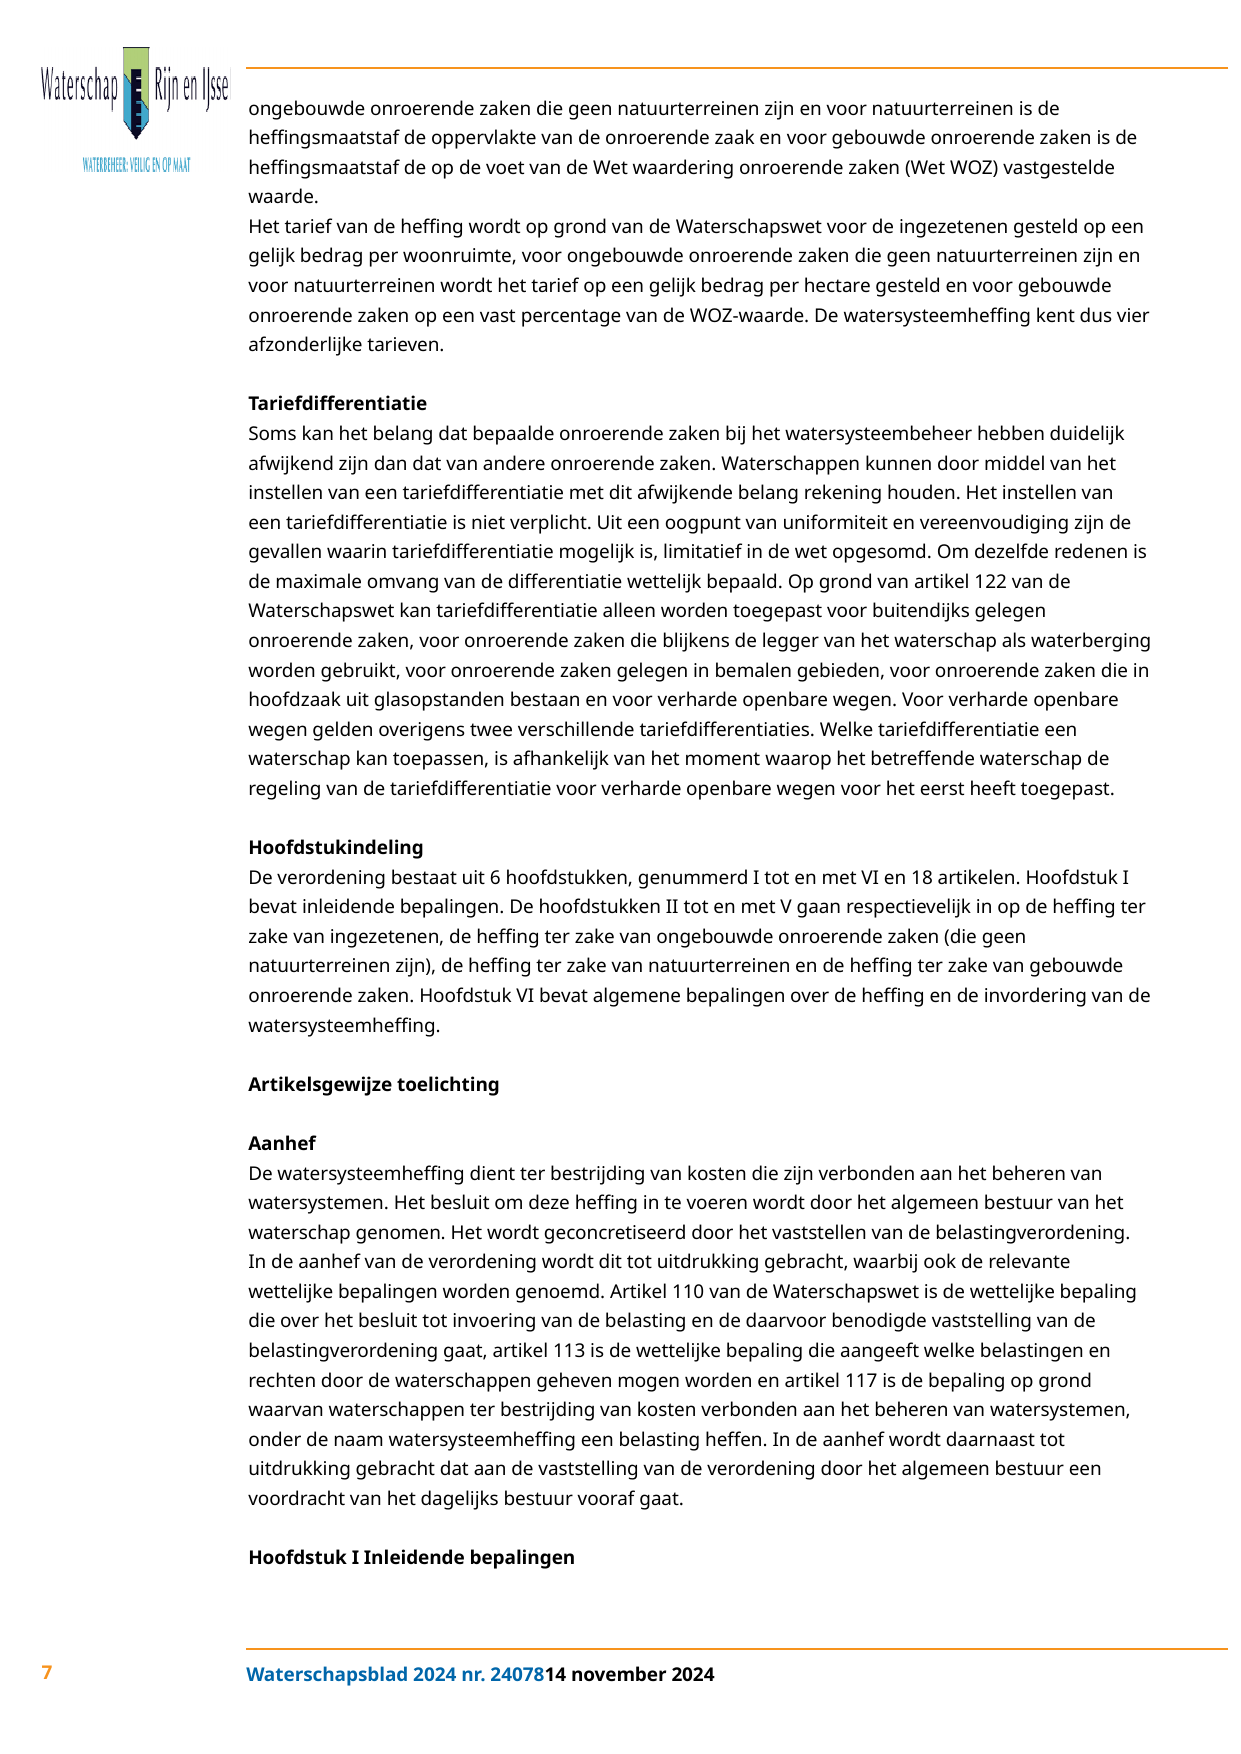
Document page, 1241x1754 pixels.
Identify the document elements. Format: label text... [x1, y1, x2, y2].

text Soms kan het belang dat bepaalde onroerende zaken bij het watersysteembeheer hebben duidelijk afwijkend zijn dan dat van andere onroerende zaken. Waterschappen kunnen door middel van het instellen van een tariefdifferentiatie met dit afwijkende belang rekening houden. Het instellen van een tariefdifferentiatie is niet verplicht. Uit een oogpunt van uniformiteit en vereenvoudiging zijn de gevallen waarin tariefdifferentiatie mogelijk is, limitatief in de wet opgesomd. Om dezelfde redenen is de maximale omvang van de differentiatie wettelijk bepaald. Op grond van artikel 122 van de Waterschapswet kan tariefdifferentiatie alleen worden toegepast voor buitendijks gelegen onroerende zaken, voor onroerende zaken die blijkens de legger van het waterschap als waterberging worden gebruikt, voor onroerende zaken gelegen in bemalen gebieden, voor onroerende zaken die in hoofdzaak uit glasopstanden bestaan en voor verharde openbare wegen. Voor verharde openbare wegen gelden overigens twee verschillende tariefdifferentiaties. Welke tariefdifferentiatie een waterschap kan toepassen, is afhankelijk van het moment waarop het betreffende waterschap de regeling van de tariefdifferentiatie voor verharde openbare wegen voor het eerst heeft toegepast. [248, 420, 1152, 801]
text Artikelsgewijze toelichting [248, 1071, 1152, 1097]
text Hoofdstuk I Inleidende bepalingen [248, 1544, 1152, 1570]
text ongebouwde onroerende zaken die geen natuurterreinen zijn en voor natuurterreinen is de heffingsmaatstaf de oppervlakte van de onroerende zaak en voor gebouwde onroerende zaken is de heffingsmaatstaf de op de voet van de Wet waardering onroerende zaken (Wet WOZ) vastgestelde waarde. [248, 95, 1152, 209]
text Het tarief van de heffing wordt op grond van de Waterschapswet voor de ingezetenen gesteld op een gelijk bedrag per woonruimte, voor ongebouwde onroerende zaken die geen natuurterreinen zijn en voor natuurterreinen wordt het tarief op een gelijk bedrag per hectare gesteld en voor gebouwde onroerende zaken op een vast percentage van de WOZ-waarde. De watersysteemheffing kent dus vier afzonderlijke tarieven. [248, 213, 1152, 357]
text De watersysteemheffing dient ter bestrijding van kosten die zijn verbonden aan het beheren van watersystemen. Het besluit om deze heffing in te voeren wordt door het algemeen bestuur van het waterschap genomen. Het wordt geconcretiseerd door het vaststellen van de belastingverordening. In de aanhef van de verordening wordt dit tot uitdrukking gebracht, waarbij ook de relevante wettelijke bepalingen worden genoemd. Artikel 110 van de Waterschapswet is de wettelijke bepaling die over het besluit tot invoering van de belasting en de daarvoor benodigde vaststelling van de belastingverordening gaat, artikel 113 is de wettelijke bepaling die aangeeft welke belastingen en rechten door de waterschappen geheven mogen worden en artikel 117 is de bepaling op grond waarvan waterschappen ter bestrijding van kosten verbonden aan het beheren van watersystemen, onder de naam watersysteemheffing een belasting heffen. In de aanhef wordt daarnaast tot uitdrukking gebracht dat aan de vaststelling van de verordening door het algemeen bestuur een voordracht van het dagelijks bestuur vooraf gaat. [248, 1160, 1152, 1511]
text Tariefdifferentiatie [248, 391, 1152, 416]
text De verordening bestaat uit 6 hoofdstukken, genummerd I tot en met VI en 18 artikelen. Hoofdstuk I bevat inleidende bepalingen. De hoofdstukken II tot en met V gaan respectievelijk in op de heffing ter zake van ingezetenen, de heffing ter zake van ongebouwde onroerende zaken (die geen natuurterreinen zijn), de heffing ter zake van natuurterreinen en de heffing ter zake van gebouwde onroerende zaken. Hoofdstuk VI bevat algemene bepalingen over de heffing en de invordering van de watersysteemheffing. [248, 864, 1152, 1038]
text Aanhef [248, 1130, 1152, 1156]
picture [41, 47, 231, 172]
text Hoofdstukindeling [248, 834, 1152, 860]
